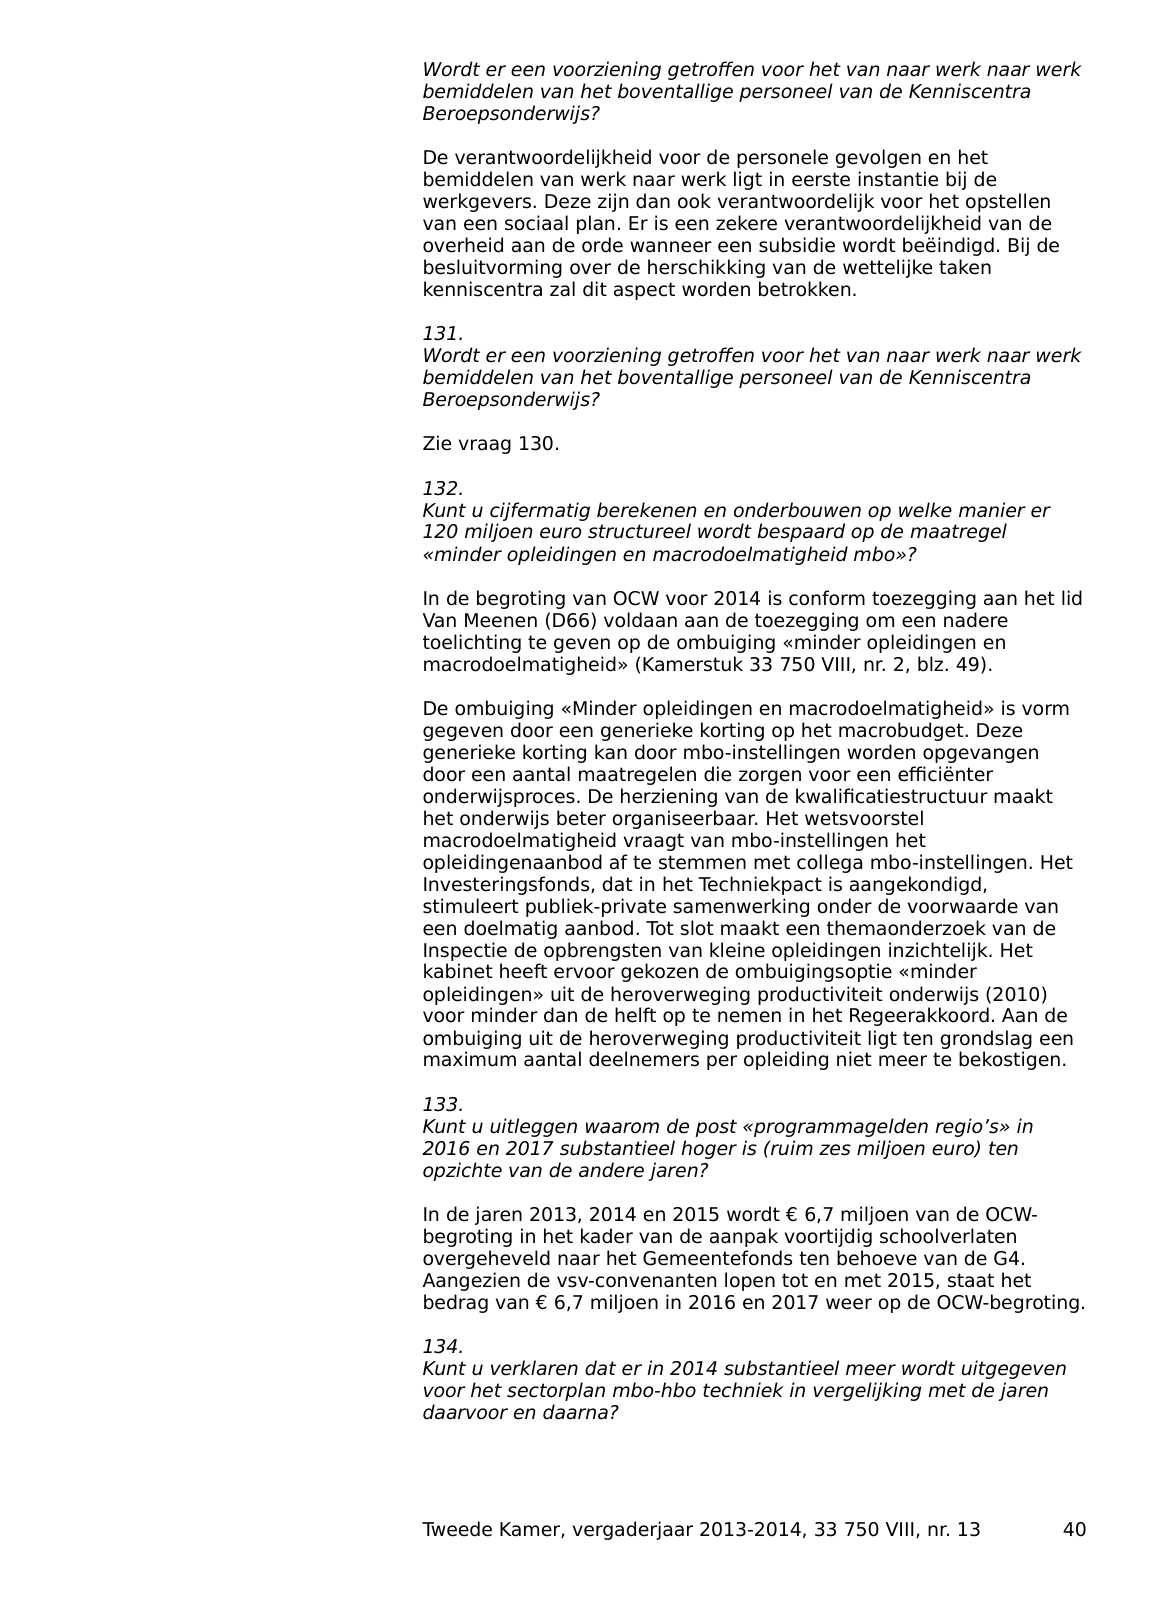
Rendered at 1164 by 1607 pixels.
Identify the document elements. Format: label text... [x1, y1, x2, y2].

text 132. [422, 477, 1087, 499]
text 134. [422, 1336, 1087, 1358]
text Kunt u cijfermatig berekenen en onderbouwen op welke manier er 120 miljoen euro structureel wordt bespaard op de maatregel «minder opleidingen en macrodoelmatigheid mbo»? [422, 499, 1087, 565]
text Kunt u uitleggen waarom de post «programmagelden regio’s» in 2016 en 2017 substantieel hoger is (ruim zes miljoen euro) ten opzichte van de andere jaren? [422, 1116, 1087, 1181]
text Kunt u verklaren dat er in 2014 substantieel meer wordt uitgegeven voor het sectorplan mbo-hbo techniek in vergelijking met de jaren daarvoor en daarna? [422, 1358, 1087, 1424]
text 133. [422, 1093, 1087, 1116]
text De ombuiging «Minder opleidingen en macrodoelmatigheid» is vorm gegeven door een generieke korting op het macrobudget. Deze generieke korting kan door mbo-instellingen worden opgevangen door een aantal maatregelen die zorgen voor een efficiënter onderwijsproces. De herziening van de kwalificatiestructuur maakt het onderwijs beter organiseerbaar. Het wetsvoorstel macrodoelmatigheid vraagt van mbo-instellingen het opleidingenaanbod af te stemmen met collega mbo-instellingen. Het Investeringsfonds, dat in het Techniekpact is aangekondigd, stimuleert publiek-private samenwerking onder de voorwaarde van een doelmatig aanbod. Tot slot maakt een themaonderzoek van de Inspectie de opbrengsten van kleine opleidingen inzichtelijk. Het kabinet heeft ervoor gekozen de ombuigingsoptie «minder opleidingen» uit de heroverweging productiviteit onderwijs (2010) voor minder dan de helft op te nemen in het Regeerakkoord. Aan de ombuiging uit de heroverweging productiviteit ligt ten grondslag een maximum aantal deelnemers per opleiding niet meer te bekostigen. [422, 698, 1087, 1071]
text Wordt er een voorziening getroffen voor het van naar werk naar werk bemiddelen van het boventallige personeel van de Kenniscentra Beroepsonderwijs? [422, 345, 1087, 411]
text In de jaren 2013, 2014 en 2015 wordt € 6,7 miljoen van de OCW-begroting in het kader van de aanpak voortijdig schoolverlaten overgeheveld naar het Gemeentefonds ten behoeve van de G4. Aangezien de vsv-convenanten lopen tot en met 2015, staat het bedrag van € 6,7 miljoen in 2016 en 2017 weer op de OCW-begroting. [422, 1204, 1087, 1313]
text Zie vraag 130. [422, 433, 1087, 455]
text Wordt er een voorziening getroffen voor het van naar werk naar werk bemiddelen van het boventallige personeel van de Kenniscentra Beroepsonderwijs? [422, 59, 1087, 125]
text De verantwoordelijkheid voor de personele gevolgen en het bemiddelen van werk naar werk ligt in eerste instantie bij de werkgevers. Deze zijn dan ook verantwoordelijk voor het opstellen van een sociaal plan. Er is een zekere verantwoordelijkheid van de overheid aan de orde wanneer een subsidie wordt beëindigd. Bij de besluitvorming over de herschikking van de wettelijke taken kenniscentra zal dit aspect worden betrokken. [422, 147, 1087, 301]
text In de begroting van OCW voor 2014 is conform toezegging aan het lid Van Meenen (D66) voldaan aan de toezegging om een nadere toelichting te geven op de ombuiging «minder opleidingen en macrodoelmatigheid» (Kamerstuk 33 750 VIII, nr. 2, blz. 49). [422, 588, 1087, 676]
text 131. [422, 323, 1087, 345]
